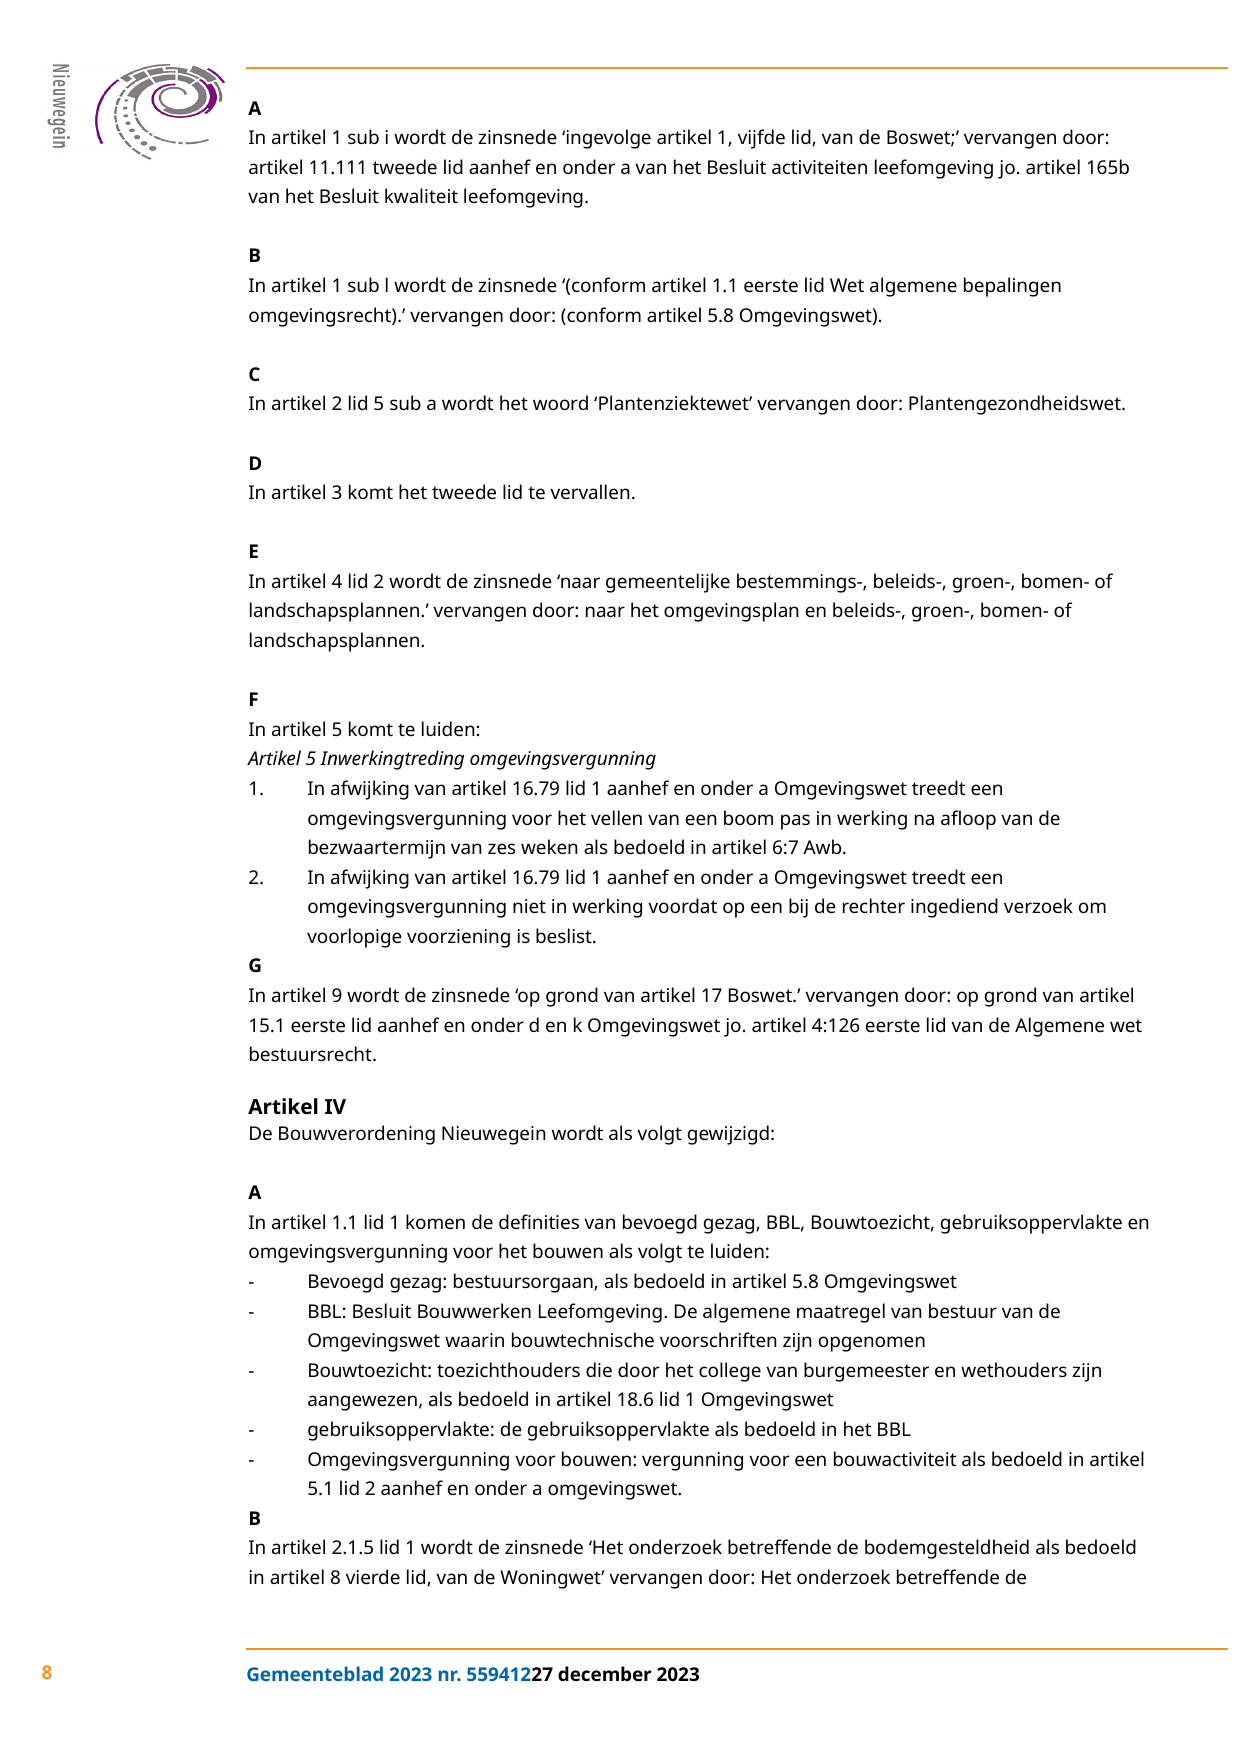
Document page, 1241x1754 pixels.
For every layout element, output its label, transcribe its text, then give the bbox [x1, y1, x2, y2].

text In artikel 3 komt het tweede lid te vervallen. [248, 479, 1152, 505]
text In artikel 2 lid 5 sub a wordt het woord ‘Plantenziektewet’ vervangen door: Plantengezondheidswet. [248, 391, 1152, 416]
list Omgevingsvergunning voor bouwen: vergunning voor een bouwactiviteit als bedoeld in artikel 5.1 lid 2 aanhef en onder a omgevingswet. [248, 1446, 1152, 1501]
list Bevoegd gezag: bestuursorgaan, als bedoeld in artikel 5.8 Omgevingswet [248, 1268, 1152, 1294]
text In artikel 9 wordt de zinsnede ‘op grond van artikel 17 Boswet.’ vervangen door: op grond van artikel 15.1 eerste lid aanhef en onder d en k Omgevingswet jo. artikel 4:126 eerste lid van de Algemene wet bestuursrecht. [248, 982, 1152, 1067]
text In artikel 1.1 lid 1 komen de definities van bevoegd gezag, BBL, Bouwtoezicht, gebruiksoppervlakte en omgevingsvergunning voor het bouwen als volgt te luiden: [248, 1209, 1152, 1264]
text D [248, 450, 1152, 476]
text C [248, 361, 1152, 387]
list gebruiksoppervlakte: de gebruiksoppervlakte als bedoeld in het BBL [248, 1416, 1152, 1442]
text Artikel 5 Inwerkingtreding omgevingsvergunning [248, 746, 1152, 771]
text In artikel 1 sub l wordt de zinsnede ‘(conform artikel 1.1 eerste lid Wet algemene bepalingen omgevingsrecht).’ vervangen door: (conform artikel 5.8 Omgevingswet). [248, 272, 1152, 328]
list Bouwtoezicht: toezichthouders die door het college van burgemeester en wethouders zijn aangewezen, als bedoeld in artikel 18.6 lid 1 Omgevingswet [248, 1357, 1152, 1412]
text E [248, 538, 1152, 564]
text F [248, 686, 1152, 712]
text Artikel IV [248, 1092, 1152, 1120]
text In artikel 5 komt te luiden: [248, 716, 1152, 742]
text A [248, 1179, 1152, 1205]
list BBL: Besluit Bouwwerken Leefomgeving. De algemene maatregel van bestuur van de Omgevingswet waarin bouwtechnische voorschriften zijn opgenomen [248, 1298, 1152, 1353]
text De Bouwverordening Nieuwegein wordt als volgt gewijzigd: [248, 1120, 1152, 1146]
text B [248, 243, 1152, 268]
list In afwijking van artikel 16.79 lid 1 aanhef en onder a Omgevingswet treedt een omgevingsvergunning niet in werking voordat op een bij de rechter ingediend verzoek om voorlopige voorziening is beslist. [248, 864, 1152, 949]
list In afwijking van artikel 16.79 lid 1 aanhef en onder a Omgevingswet treedt een omgevingsvergunning voor het vellen van een boom pas in werking na afloop van de bezwaartermijn van zes weken als bedoeld in artikel 6:7 Awb. [248, 775, 1152, 860]
text In artikel 1 sub i wordt de zinsnede ‘ingevolge artikel 1, vijfde lid, van de Boswet;’ vervangen door: artikel 11.111 tweede lid aanhef en onder a van het Besluit activiteiten leefomgeving jo. artikel 165b van het Besluit kwaliteit leefomgeving. [248, 124, 1152, 209]
text A [248, 95, 1152, 121]
text In artikel 4 lid 2 wordt de zinsnede ‘naar gemeentelijke bestemmings-, beleids-, groen-, bomen- of landschapsplannen.’ vervangen door: naar het omgevingsplan en beleids-, groen-, bomen- of landschapsplannen. [248, 568, 1152, 653]
text In artikel 2.1.5 lid 1 wordt de zinsnede ‘Het onderzoek betreffende de bodemgesteldheid als bedoeld in artikel 8 vierde lid, van de Woningwet’ vervangen door: Het onderzoek betreffende de [248, 1534, 1152, 1590]
picture [41, 47, 231, 172]
text B [248, 1505, 1152, 1531]
text G [248, 953, 1152, 978]
